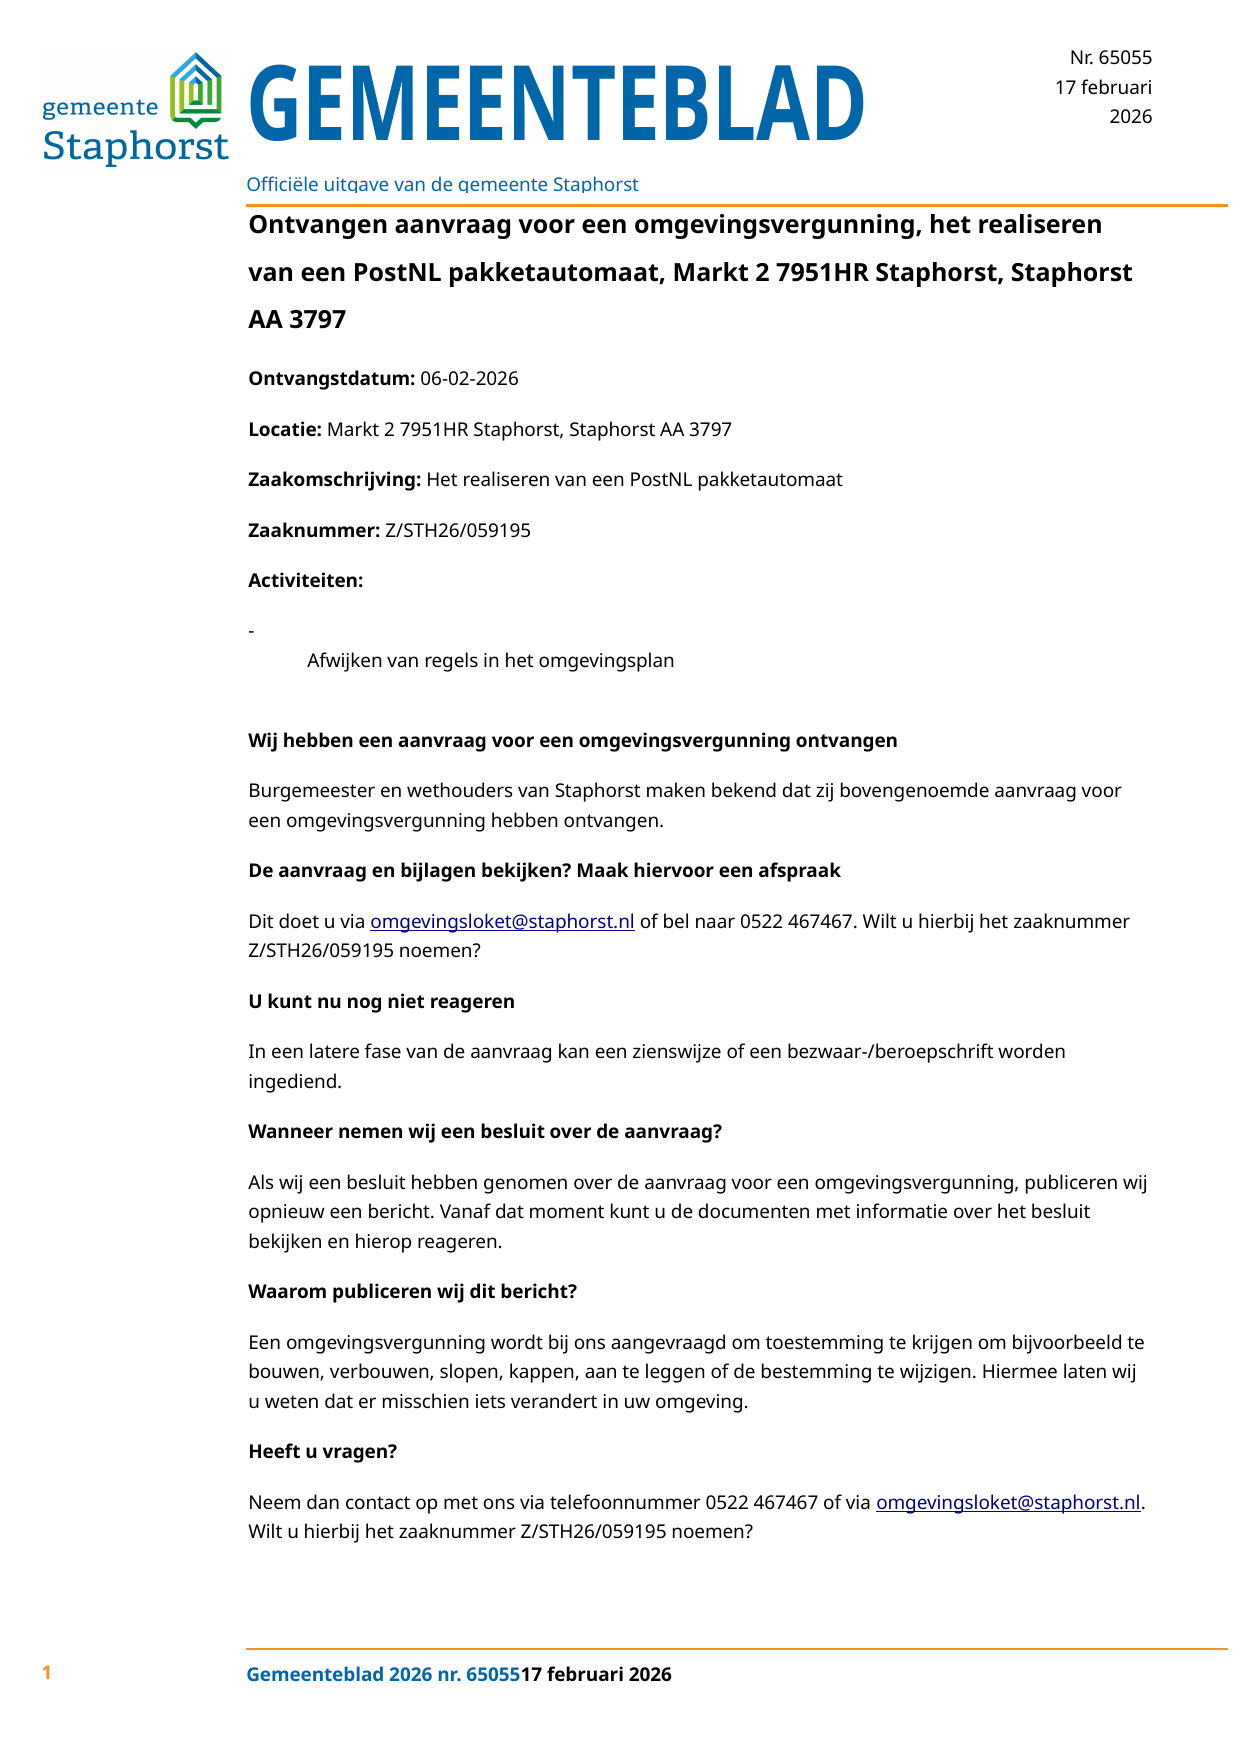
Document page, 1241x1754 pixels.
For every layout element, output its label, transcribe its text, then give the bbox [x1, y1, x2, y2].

text Ontvangen aanvraag voor een omgevingsvergunning, het realiseren van een PostNL pakketautomaat, Markt 2 7951HR Staphorst, Staphorst AA 3797 [248, 207, 1152, 336]
text Activiteiten: [248, 567, 1152, 593]
text Wanneer nemen wij een besluit over de aanvraag? [248, 1118, 1152, 1144]
picture [41, 47, 231, 172]
text Ontvangstdatum: 06-02-2026 [248, 366, 1152, 391]
text De aanvraag en bijlagen bekijken? Maak hiervoor een afspraak [248, 858, 1152, 883]
text Wij hebben een aanvraag voor een omgevingsvergunning ontvangen [248, 727, 1152, 753]
text Zaakomschrijving: Het realiseren van een PostNL pakketautomaat [248, 466, 1152, 492]
text Een omgevingsvergunning wordt bij ons aangevraagd om toestemming te krijgen om bijvoorbeeld te bouwen, verbouwen, slopen, kappen, aan te leggen of de bestemming te wijzigen. Hiermee laten wij u weten dat er misschien iets verandert in uw omgeving. [248, 1329, 1152, 1414]
list Afwijken van regels in het omgevingsplan [248, 647, 1152, 673]
text Dit doet u via omgevingsloket@staphorst.nl of bel naar 0522 467467. Wilt u hierbij het zaaknummer Z/STH26/059195 noemen? [248, 908, 1152, 963]
text U kunt nu nog niet reageren [248, 988, 1152, 1014]
text Heeft u vragen? [248, 1438, 1152, 1464]
text Zaaknummer: Z/STH26/059195 [248, 517, 1152, 542]
text Burgemeester en wethouders van Staphorst maken bekend dat zij bovengenoemde aanvraag voor een omgevingsvergunning hebben ontvangen. [248, 778, 1152, 833]
text Als wij een besluit hebben genomen over de aanvraag voor een omgevingsvergunning, publiceren wij opnieuw een bericht. Vanaf dat moment kunt u de documenten met informatie over het besluit bekijken en hierop reageren. [248, 1169, 1152, 1254]
text In een latere fase van de aanvraag kan een zienswijze of een bezwaar-/beroepschrift worden ingediend. [248, 1038, 1152, 1094]
text Locatie: Markt 2 7951HR Staphorst, Staphorst AA 3797 [248, 416, 1152, 442]
text Waarom publiceren wij dit bericht? [248, 1278, 1152, 1304]
text Neem dan contact op met ons via telefoonnummer 0522 467467 of via omgevingsloket@staphorst.nl. Wilt u hierbij het zaaknummer Z/STH26/059195 noemen? [248, 1489, 1152, 1544]
